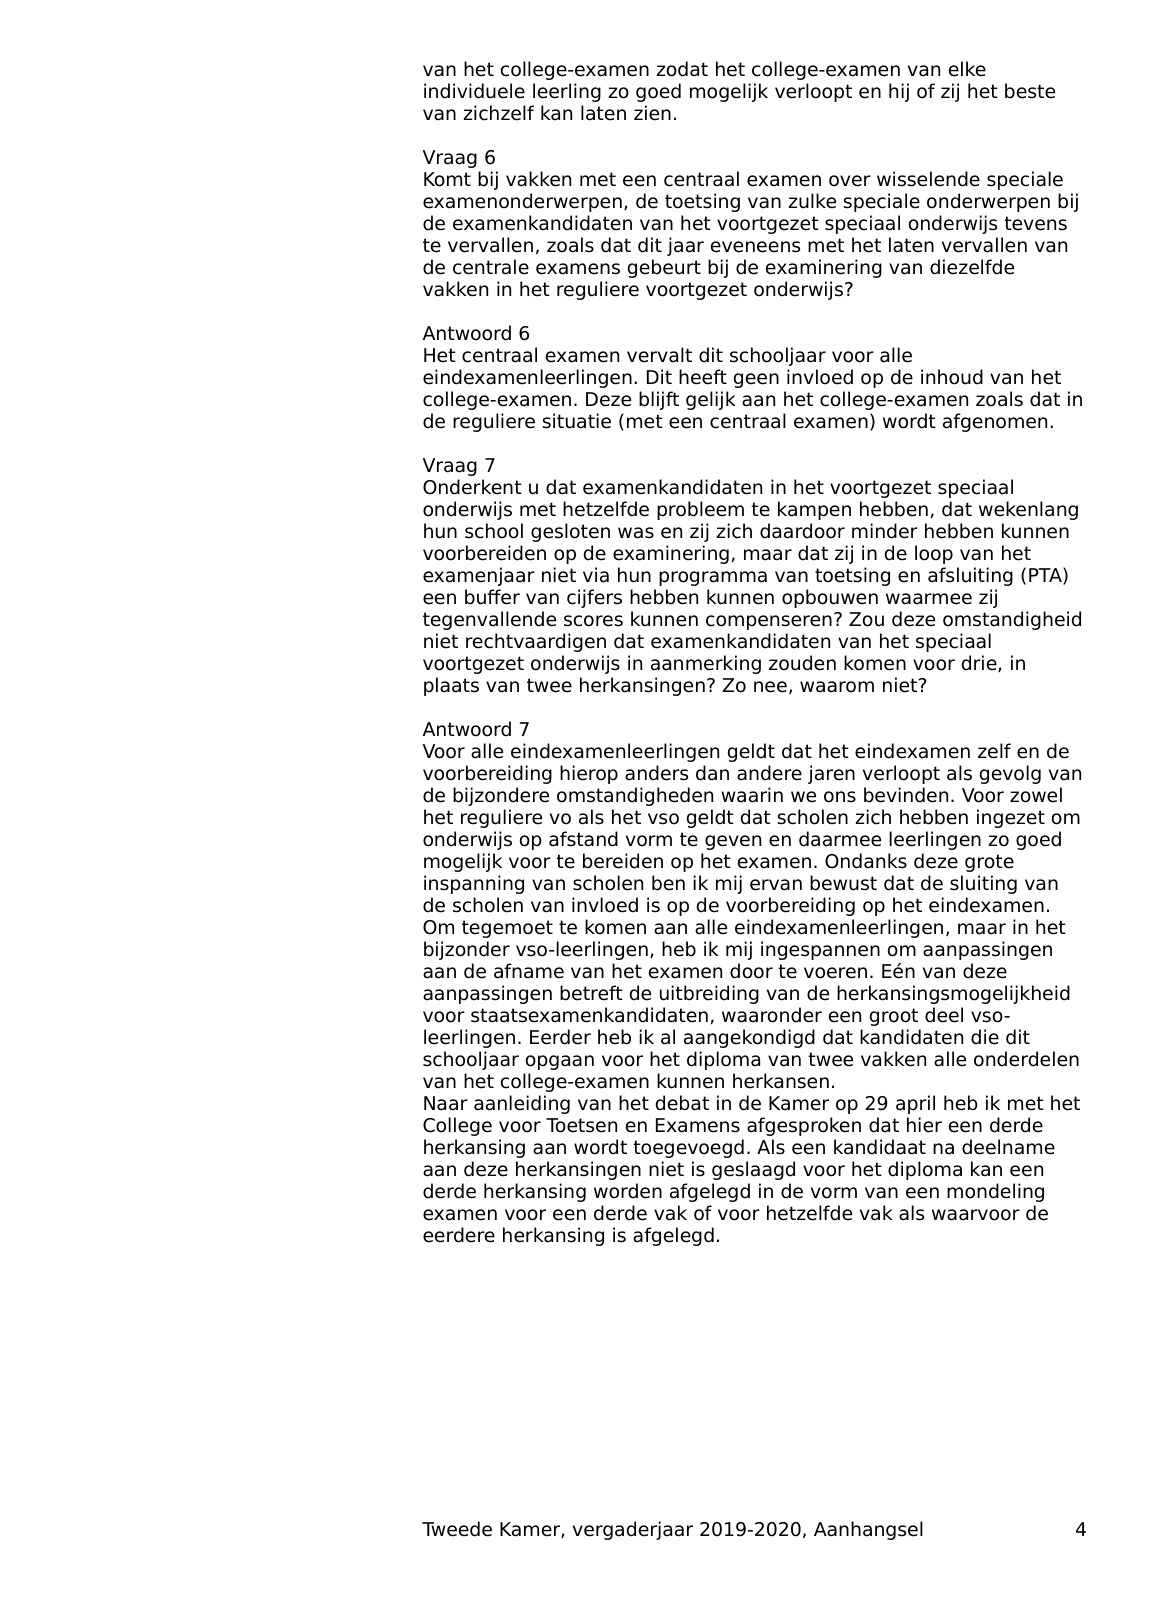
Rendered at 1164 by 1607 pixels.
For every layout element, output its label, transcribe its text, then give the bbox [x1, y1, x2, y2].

text Antwoord 7 [422, 719, 1087, 741]
text Naar aanleiding van het debat in de Kamer op 29 april heb ik met het College voor Toetsen en Examens afgesproken dat hier een derde herkansing aan wordt toegevoegd. Als een kandidaat na deelname aan deze herkansingen niet is geslaagd voor het diploma kan een derde herkansing worden afgelegd in de vorm van een mondeling examen voor een derde vak of voor hetzelfde vak als waarvoor de eerdere herkansing is afgelegd. [422, 1093, 1087, 1247]
text Vraag 6 [422, 147, 1087, 169]
text Antwoord 6 [422, 323, 1087, 345]
text Komt bij vakken met een centraal examen over wisselende speciale examenonderwerpen, de toetsing van zulke speciale onderwerpen bij de examenkandidaten van het voortgezet speciaal onderwijs tevens te vervallen, zoals dat dit jaar eveneens met het laten vervallen van de centrale examens gebeurt bij de examinering van diezelfde vakken in het reguliere voortgezet onderwijs? [422, 169, 1087, 301]
text van het college-examen zodat het college-examen van elke individuele leerling zo goed mogelijk verloopt en hij of zij het beste van zichzelf kan laten zien. [422, 59, 1087, 125]
text Het centraal examen vervalt dit schooljaar voor alle eindexamenleerlingen. Dit heeft geen invloed op de inhoud van het college-examen. Deze blijft gelijk aan het college-examen zoals dat in de reguliere situatie (met een centraal examen) wordt afgenomen. [422, 345, 1087, 433]
text Voor alle eindexamenleerlingen geldt dat het eindexamen zelf en de voorbereiding hierop anders dan andere jaren verloopt als gevolg van de bijzondere omstandigheden waarin we ons bevinden. Voor zowel het reguliere vo als het vso geldt dat scholen zich hebben ingezet om onderwijs op afstand vorm te geven en daarmee leerlingen zo goed mogelijk voor te bereiden op het examen. Ondanks deze grote inspanning van scholen ben ik mij ervan bewust dat de sluiting van de scholen van invloed is op de voorbereiding op het eindexamen. [422, 741, 1087, 917]
text Onderkent u dat examenkandidaten in het voortgezet speciaal onderwijs met hetzelfde probleem te kampen hebben, dat wekenlang hun school gesloten was en zij zich daardoor minder hebben kunnen voorbereiden op de examinering, maar dat zij in de loop van het examenjaar niet via hun programma van toetsing en afsluiting (PTA) een buffer van cijfers hebben kunnen opbouwen waarmee zij tegenvallende scores kunnen compenseren? Zou deze omstandigheid niet rechtvaardigen dat examenkandidaten van het speciaal voortgezet onderwijs in aanmerking zouden komen voor drie, in plaats van twee herkansingen? Zo nee, waarom niet? [422, 477, 1087, 697]
text Vraag 7 [422, 455, 1087, 477]
text Om tegemoet te komen aan alle eindexamenleerlingen, maar in het bijzonder vso-leerlingen, heb ik mij ingespannen om aanpassingen aan de afname van het examen door te voeren. Eén van deze aanpassingen betreft de uitbreiding van de herkansingsmogelijkheid voor staatsexamenkandidaten, waaronder een groot deel vso-leerlingen. Eerder heb ik al aangekondigd dat kandidaten die dit schooljaar opgaan voor het diploma van twee vakken alle onderdelen van het college-examen kunnen herkansen. [422, 917, 1087, 1093]
